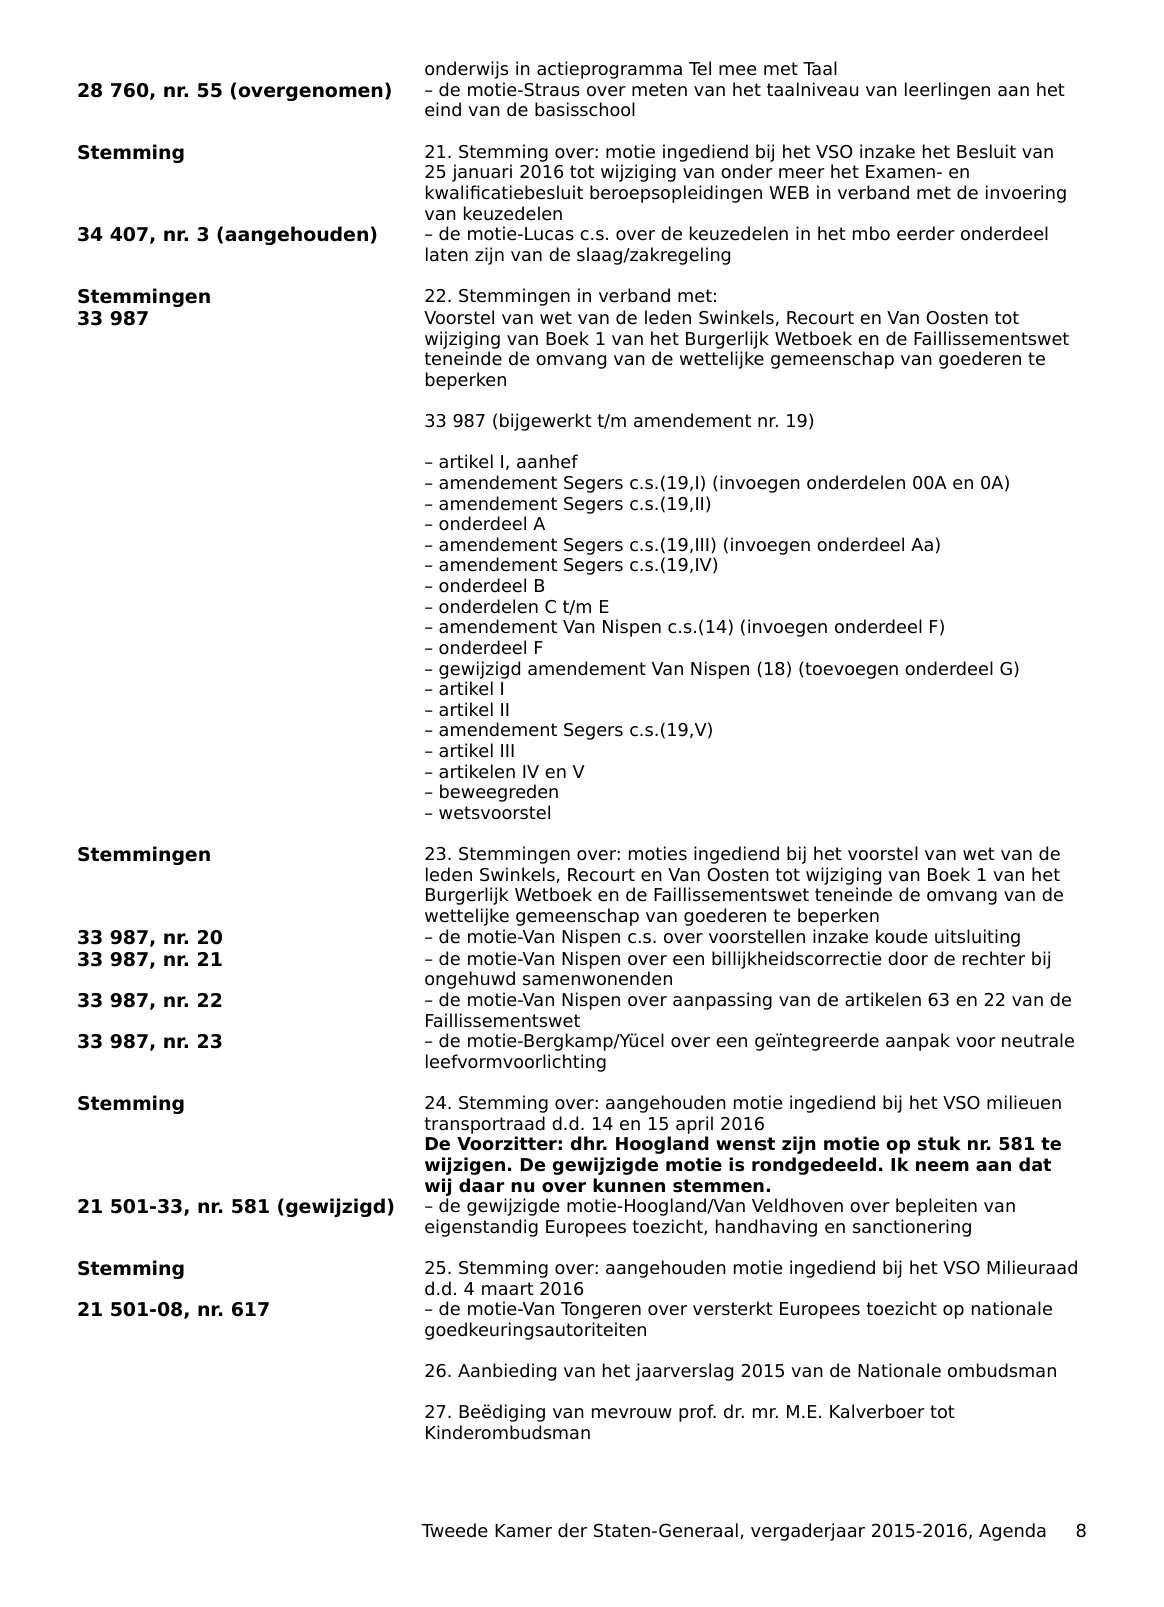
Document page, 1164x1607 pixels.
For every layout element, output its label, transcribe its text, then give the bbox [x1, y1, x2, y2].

table_cell Stemming [77, 142, 401, 224]
table_cell 33 987, nr. 23 [77, 1031, 401, 1072]
table_cell [77, 617, 401, 638]
table_cell [401, 1341, 418, 1361]
table_cell [77, 1403, 401, 1444]
table_cell – artikelen IV en V [418, 762, 1087, 782]
table_cell De Voorzitter: dhr. Hoogland wenst zijn motie op stuk nr. 581 te wijzigen. De gewijzigde motie is rondgedeeld. Ik neem aan dat wij daar nu over kunnen stemmen. [418, 1134, 1087, 1196]
table_cell [77, 390, 401, 411]
table_cell [77, 473, 401, 493]
table_cell [418, 265, 1087, 286]
table_cell [77, 720, 401, 741]
table_cell 33 987 [77, 308, 401, 390]
table_cell [77, 638, 401, 658]
table_cell – artikel III [418, 741, 1087, 762]
table_cell 24. Stemming over: aangehouden motie ingediend bij het VSO milieuen transportraad d.d. 14 en 15 april 2016 [418, 1093, 1087, 1134]
table_cell [401, 659, 418, 679]
table_cell – amendement Van Nispen c.s.(14) (invoegen onderdeel F) [418, 617, 1087, 638]
table_cell [418, 121, 1087, 142]
table_cell [77, 824, 401, 844]
table_cell [401, 782, 418, 803]
table_cell [77, 700, 401, 720]
table_cell – onderdeel A [418, 514, 1087, 535]
table_cell [401, 535, 418, 555]
table_cell [77, 741, 401, 762]
table_cell – amendement Segers c.s.(19,IV) [418, 555, 1087, 576]
table_cell [401, 700, 418, 720]
table_cell [401, 1258, 418, 1299]
table_cell – onderdeel B [418, 576, 1087, 597]
table_cell [401, 494, 418, 514]
table_cell – onderdelen C t/m E [418, 597, 1087, 617]
table_cell [401, 844, 418, 927]
table_cell [418, 824, 1087, 844]
table_cell [401, 1403, 418, 1444]
table_cell [401, 514, 418, 535]
table_cell – amendement Segers c.s.(19,III) (invoegen onderdeel Aa) [418, 535, 1087, 555]
table_cell – de motie-Van Nispen c.s. over voorstellen inzake koude uitsluiting [418, 927, 1087, 949]
table_cell 28 760, nr. 55 (overgenomen) [77, 80, 401, 121]
table_cell [77, 1073, 401, 1093]
table_cell [401, 1073, 418, 1093]
table_cell [77, 494, 401, 514]
table_cell – amendement Segers c.s.(19,I) (invoegen onderdelen 00A en 0A) [418, 473, 1087, 493]
table_cell Stemming [77, 1258, 401, 1299]
table_cell [401, 1238, 418, 1258]
table_cell [401, 617, 418, 638]
table_cell – de motie-Van Nispen over een billijkheidscorrectie door de rechter bij ongehuwd samenwonenden [418, 949, 1087, 990]
table_cell [401, 597, 418, 617]
table_cell 21. Stemming over: motie ingediend bij het VSO inzake het Besluit van 25 januari 2016 tot wijziging van onder meer het Examen- en kwalificatiebesluit beroepsopleidingen WEB in verband met de invoering van keuzedelen [418, 142, 1087, 224]
table_cell [401, 1134, 418, 1196]
table_cell Voorstel van wet van de leden Swinkels, Recourt en Van Oosten tot wijziging van Boek 1 van het Burgerlijk Wetboek en de Faillissementswet teneinde de omvang van de wettelijke gemeenschap van goederen te beperken [418, 308, 1087, 390]
table_cell – de motie-Lucas c.s. over de keuzedelen in het mbo eerder onderdeel laten zijn van de slaag/zakregeling [418, 224, 1087, 265]
table_cell [418, 1382, 1087, 1402]
table_cell [77, 762, 401, 782]
table_cell onderwijs in actieprogramma Tel mee met Taal [418, 59, 1087, 80]
table_cell 26. Aanbieding van het jaarverslag 2015 van de Nationale ombudsman [418, 1361, 1087, 1382]
table_cell [401, 1299, 418, 1341]
table_cell [401, 452, 418, 473]
table_cell [401, 741, 418, 762]
table_cell – artikel II [418, 700, 1087, 720]
table_cell – artikel I, aanhef [418, 452, 1087, 473]
table_cell [77, 597, 401, 617]
table_cell [77, 576, 401, 597]
table_cell [401, 142, 418, 224]
table_cell 23. Stemmingen over: moties ingediend bij het voorstel van wet van de leden Swinkels, Recourt en Van Oosten tot wijziging van Boek 1 van het Burgerlijk Wetboek en de Faillissementswet teneinde de omvang van de wettelijke gemeenschap van goederen te beperken [418, 844, 1087, 927]
table_cell – wetsvoorstel [418, 803, 1087, 823]
table_cell [77, 121, 401, 142]
table_cell [77, 679, 401, 700]
table_cell – de gewijzigde motie-Hoogland/Van Veldhoven over bepleiten van eigenstandig Europees toezicht, handhaving en sanctionering [418, 1196, 1087, 1237]
table_cell Stemming [77, 1093, 401, 1134]
table_cell [418, 1238, 1087, 1258]
table_cell [77, 432, 401, 452]
table_cell [401, 638, 418, 658]
table_cell [77, 1238, 401, 1258]
table_cell [401, 990, 418, 1031]
table_cell – de motie-Van Tongeren over versterkt Europees toezicht op nationale goedkeuringsautoriteiten [418, 1299, 1087, 1341]
table_cell [418, 432, 1087, 452]
table_cell 33 987 (bijgewerkt t/m amendement nr. 19) [418, 411, 1087, 432]
table_cell [401, 555, 418, 576]
table_cell – amendement Segers c.s.(19,II) [418, 494, 1087, 514]
table_cell 25. Stemming over: aangehouden motie ingediend bij het VSO Milieuraad d.d. 4 maart 2016 [418, 1258, 1087, 1299]
table_cell [77, 659, 401, 679]
table_cell 27. Beëdiging van mevrouw prof. dr. mr. M.E. Kalverboer tot Kinderombudsman [418, 1403, 1087, 1444]
table_cell 21 501-33, nr. 581 (gewijzigd) [77, 1196, 401, 1237]
table_cell [401, 59, 418, 80]
table_cell [77, 1341, 401, 1361]
table_cell [401, 1361, 418, 1382]
table_cell [77, 1444, 401, 1464]
table_cell – de motie-Van Nispen over aanpassing van de artikelen 63 en 22 van de Faillissementswet [418, 990, 1087, 1031]
table_cell [401, 224, 418, 265]
table_cell [418, 390, 1087, 411]
table_cell [401, 80, 418, 121]
table_cell [401, 308, 418, 390]
table_cell [401, 576, 418, 597]
table_cell [77, 803, 401, 823]
table_cell [77, 555, 401, 576]
table_cell [401, 824, 418, 844]
table_cell [77, 535, 401, 555]
table_cell [77, 452, 401, 473]
table_cell 33 987, nr. 20 [77, 927, 401, 949]
table_cell 33 987, nr. 22 [77, 990, 401, 1031]
table_cell – gewijzigd amendement Van Nispen (18) (toevoegen onderdeel G) [418, 659, 1087, 679]
table_cell – artikel I [418, 679, 1087, 700]
table_cell 22. Stemmingen in verband met: [418, 286, 1087, 308]
table_cell [401, 390, 418, 411]
table_cell [77, 514, 401, 535]
table_cell 34 407, nr. 3 (aangehouden) [77, 224, 401, 265]
table_cell [77, 59, 401, 80]
table_cell 21 501-08, nr. 617 [77, 1299, 401, 1341]
table_cell – onderdeel F [418, 638, 1087, 658]
table_cell [401, 762, 418, 782]
table_cell [418, 1444, 1087, 1464]
table_cell [77, 1134, 401, 1196]
table_cell [77, 265, 401, 286]
table_cell [401, 1093, 418, 1134]
table_cell [401, 1444, 418, 1464]
table_cell [401, 1196, 418, 1237]
table_cell [401, 679, 418, 700]
table_cell [401, 432, 418, 452]
table_cell [401, 265, 418, 286]
table_cell [401, 1382, 418, 1402]
table_cell – de motie-Straus over meten van het taalniveau van leerlingen aan het eind van de basisschool [418, 80, 1087, 121]
table_cell [401, 927, 418, 949]
table_cell [77, 411, 401, 432]
table_cell [401, 803, 418, 823]
table_cell – amendement Segers c.s.(19,V) [418, 720, 1087, 741]
table_cell [418, 1073, 1087, 1093]
table_cell [401, 411, 418, 432]
table_cell [401, 949, 418, 990]
table_cell [401, 1031, 418, 1072]
table_cell [418, 1341, 1087, 1361]
table_cell [401, 121, 418, 142]
table_cell [77, 1361, 401, 1382]
table_cell – beweegreden [418, 782, 1087, 803]
table_cell – de motie-Bergkamp/Yücel over een geïntegreerde aanpak voor neutrale leefvormvoorlichting [418, 1031, 1087, 1072]
table_cell Stemmingen [77, 286, 401, 308]
table_cell [401, 720, 418, 741]
table_cell 33 987, nr. 21 [77, 949, 401, 990]
table_cell [401, 473, 418, 493]
table_cell Stemmingen [77, 844, 401, 927]
table_cell [77, 1382, 401, 1402]
table_cell [401, 286, 418, 308]
table_cell [77, 782, 401, 803]
